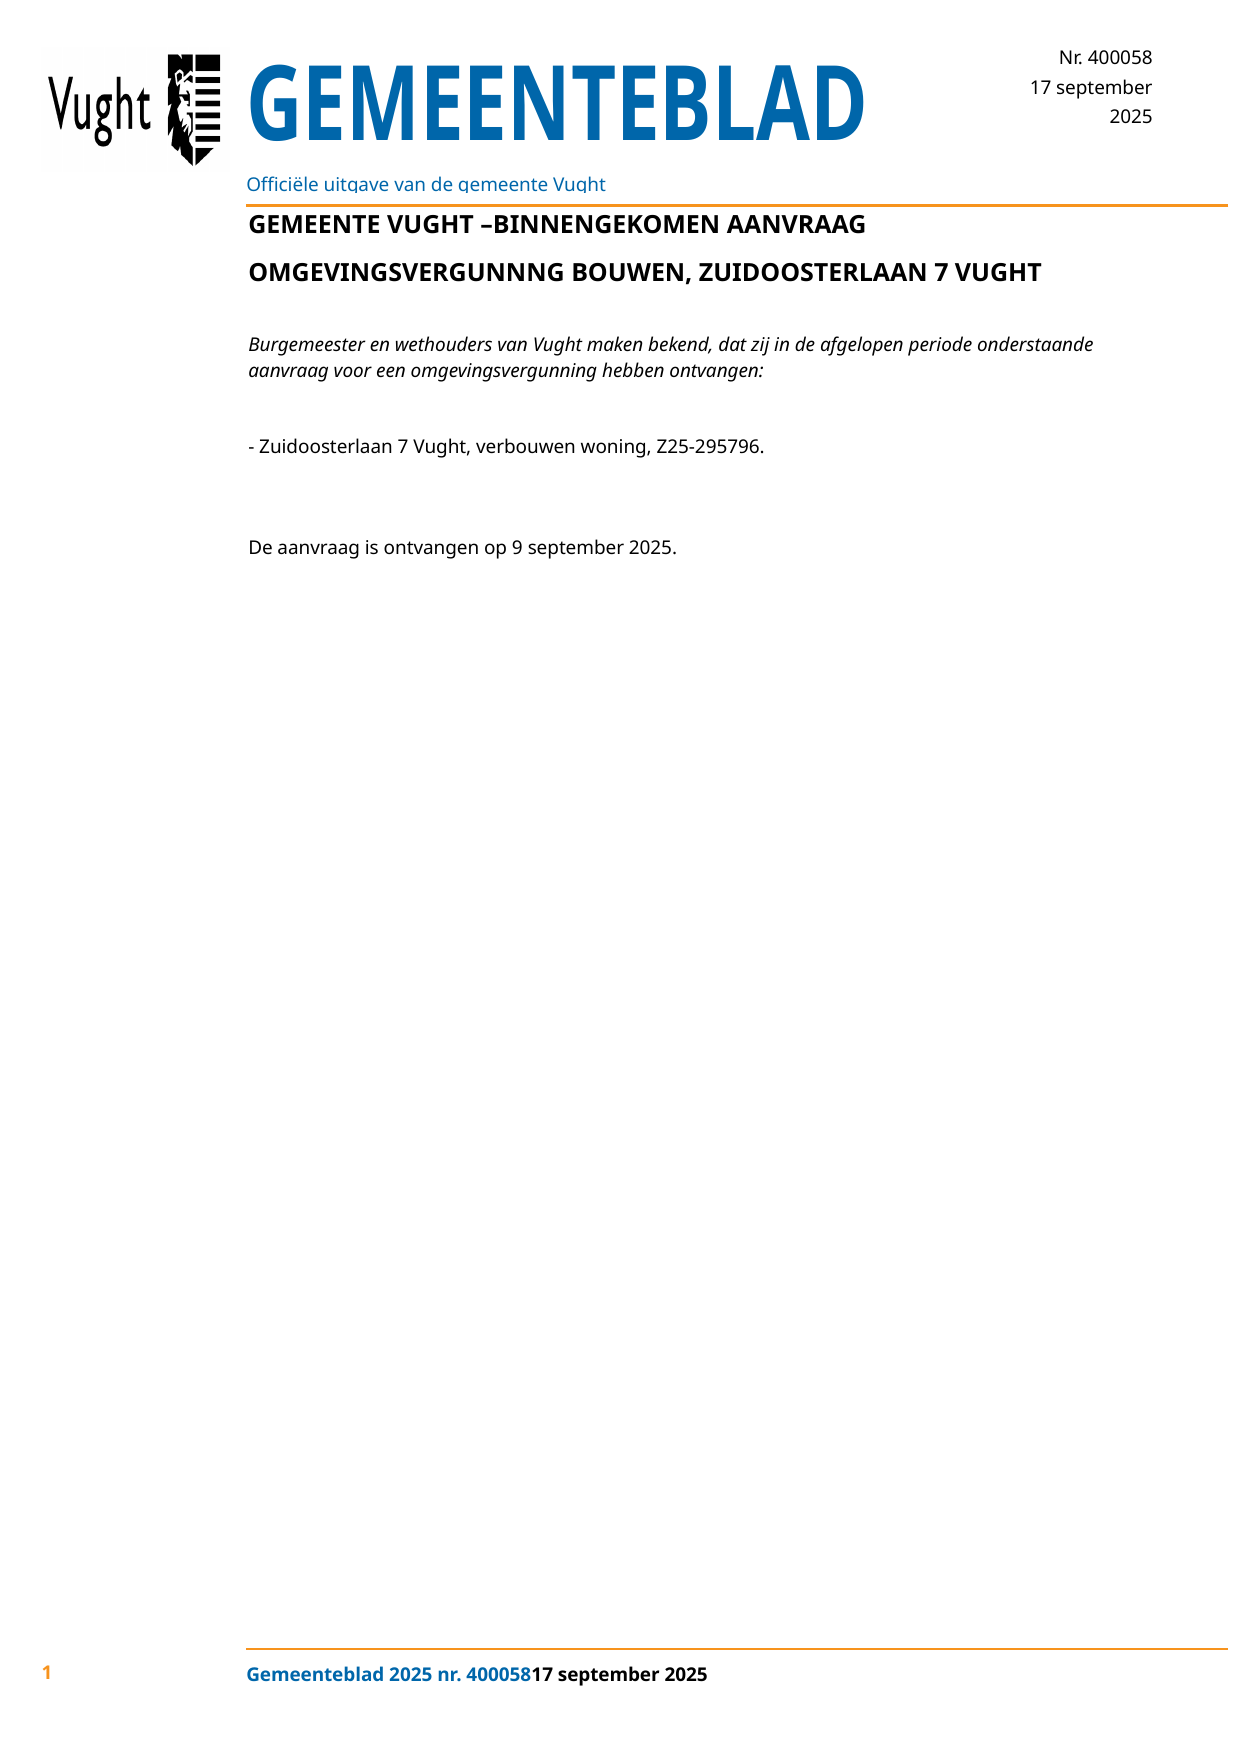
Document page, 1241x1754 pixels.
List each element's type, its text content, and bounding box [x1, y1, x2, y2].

text Burgemeester en wethouders van Vught maken bekend, dat zij in de afgelopen periode onderstaande aanvraag voor een omgevingsvergunning hebben ontvangen: [248, 331, 1152, 383]
picture [41, 47, 231, 172]
text De aanvraag is ontvangen op 9 september 2025. [248, 534, 1152, 560]
text - Zuidoosterlaan 7 Vught, verbouwen woning, Z25-295796. [248, 433, 1152, 459]
text GEMEENTE VUGHT –BINNENGEKOMEN AANVRAAG OMGEVINGSVERGUNNNG BOUWEN, ZUIDOOSTERLAAN 7 VUGHT [248, 207, 1152, 288]
